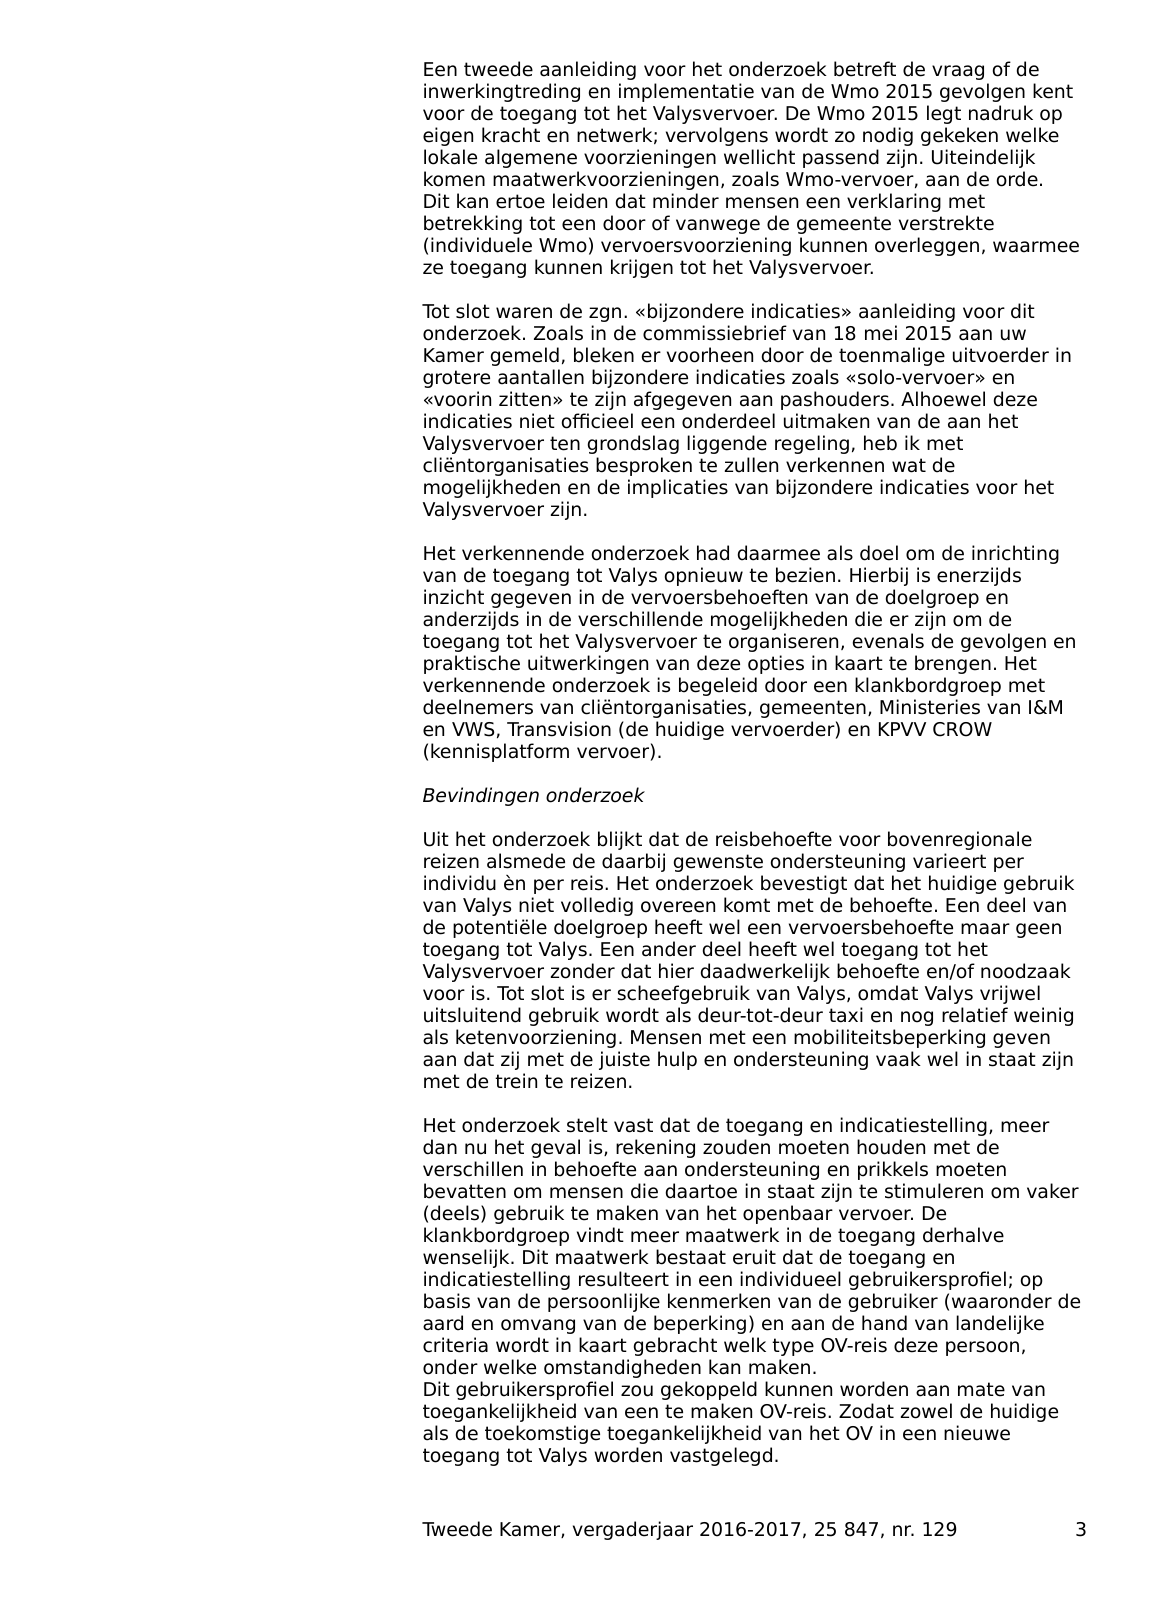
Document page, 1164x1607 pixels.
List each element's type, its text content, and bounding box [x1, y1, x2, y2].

text Uit het onderzoek blijkt dat de reisbehoefte voor bovenregionale reizen alsmede de daarbij gewenste ondersteuning varieert per individu èn per reis. Het onderzoek bevestigt dat het huidige gebruik van Valys niet volledig overeen komt met de behoefte. Een deel van de potentiële doelgroep heeft wel een vervoersbehoefte maar geen toegang tot Valys. Een ander deel heeft wel toegang tot het Valysvervoer zonder dat hier daadwerkelijk behoefte en/of noodzaak voor is. Tot slot is er scheefgebruik van Valys, omdat Valys vrijwel uitsluitend gebruik wordt als deur-tot-deur taxi en nog relatief weinig als ketenvoorziening. Mensen met een mobiliteitsbeperking geven aan dat zij met de juiste hulp en ondersteuning vaak wel in staat zijn met de trein te reizen. [422, 829, 1087, 1093]
text Dit gebruikersprofiel zou gekoppeld kunnen worden aan mate van toegankelijkheid van een te maken OV-reis. Zodat zowel de huidige als de toekomstige toegankelijkheid van het OV in een nieuwe toegang tot Valys worden vastgelegd. [422, 1379, 1087, 1467]
text Dit kan ertoe leiden dat minder mensen een verklaring met betrekking tot een door of vanwege de gemeente verstrekte (individuele Wmo) vervoersvoorziening kunnen overleggen, waarmee ze toegang kunnen krijgen tot het Valysvervoer. [422, 191, 1087, 279]
text Een tweede aanleiding voor het onderzoek betreft de vraag of de inwerkingtreding en implementatie van de Wmo 2015 gevolgen kent voor de toegang tot het Valysvervoer. De Wmo 2015 legt nadruk op eigen kracht en netwerk; vervolgens wordt zo nodig gekeken welke lokale algemene voorzieningen wellicht passend zijn. Uiteindelijk komen maatwerkvoorzieningen, zoals Wmo-vervoer, aan de orde. [422, 59, 1087, 191]
text Tot slot waren de zgn. «bijzondere indicaties» aanleiding voor dit onderzoek. Zoals in de commissiebrief van 18 mei 2015 aan uw Kamer gemeld, bleken er voorheen door de toenmalige uitvoerder in grotere aantallen bijzondere indicaties zoals «solo-vervoer» en «voorin zitten» te zijn afgegeven aan pashouders. Alhoewel deze indicaties niet officieel een onderdeel uitmaken van de aan het Valysvervoer ten grondslag liggende regeling, heb ik met cliëntorganisaties besproken te zullen verkennen wat de mogelijkheden en de implicaties van bijzondere indicaties voor het Valysvervoer zijn. [422, 301, 1087, 521]
text Het onderzoek stelt vast dat de toegang en indicatiestelling, meer dan nu het geval is, rekening zouden moeten houden met de verschillen in behoefte aan ondersteuning en prikkels moeten bevatten om mensen die daartoe in staat zijn te stimuleren om vaker (deels) gebruik te maken van het openbaar vervoer. De klankbordgroep vindt meer maatwerk in de toegang derhalve wenselijk. Dit maatwerk bestaat eruit dat de toegang en indicatiestelling resulteert in een individueel gebruikersprofiel; op basis van de persoonlijke kenmerken van de gebruiker (waaronder de aard en omvang van de beperking) en aan de hand van landelijke criteria wordt in kaart gebracht welk type OV-reis deze persoon, onder welke omstandigheden kan maken. [422, 1115, 1087, 1379]
subtitle Bevindingen onderzoek [422, 785, 1087, 807]
text Het verkennende onderzoek had daarmee als doel om de inrichting van de toegang tot Valys opnieuw te bezien. Hierbij is enerzijds inzicht gegeven in de vervoersbehoeften van de doelgroep en anderzijds in de verschillende mogelijkheden die er zijn om de toegang tot het Valysvervoer te organiseren, evenals de gevolgen en praktische uitwerkingen van deze opties in kaart te brengen. Het verkennende onderzoek is begeleid door een klankbordgroep met deelnemers van cliëntorganisaties, gemeenten, Ministeries van I&M en VWS, Transvision (de huidige vervoerder) en KPVV CROW (kennisplatform vervoer). [422, 543, 1087, 763]
